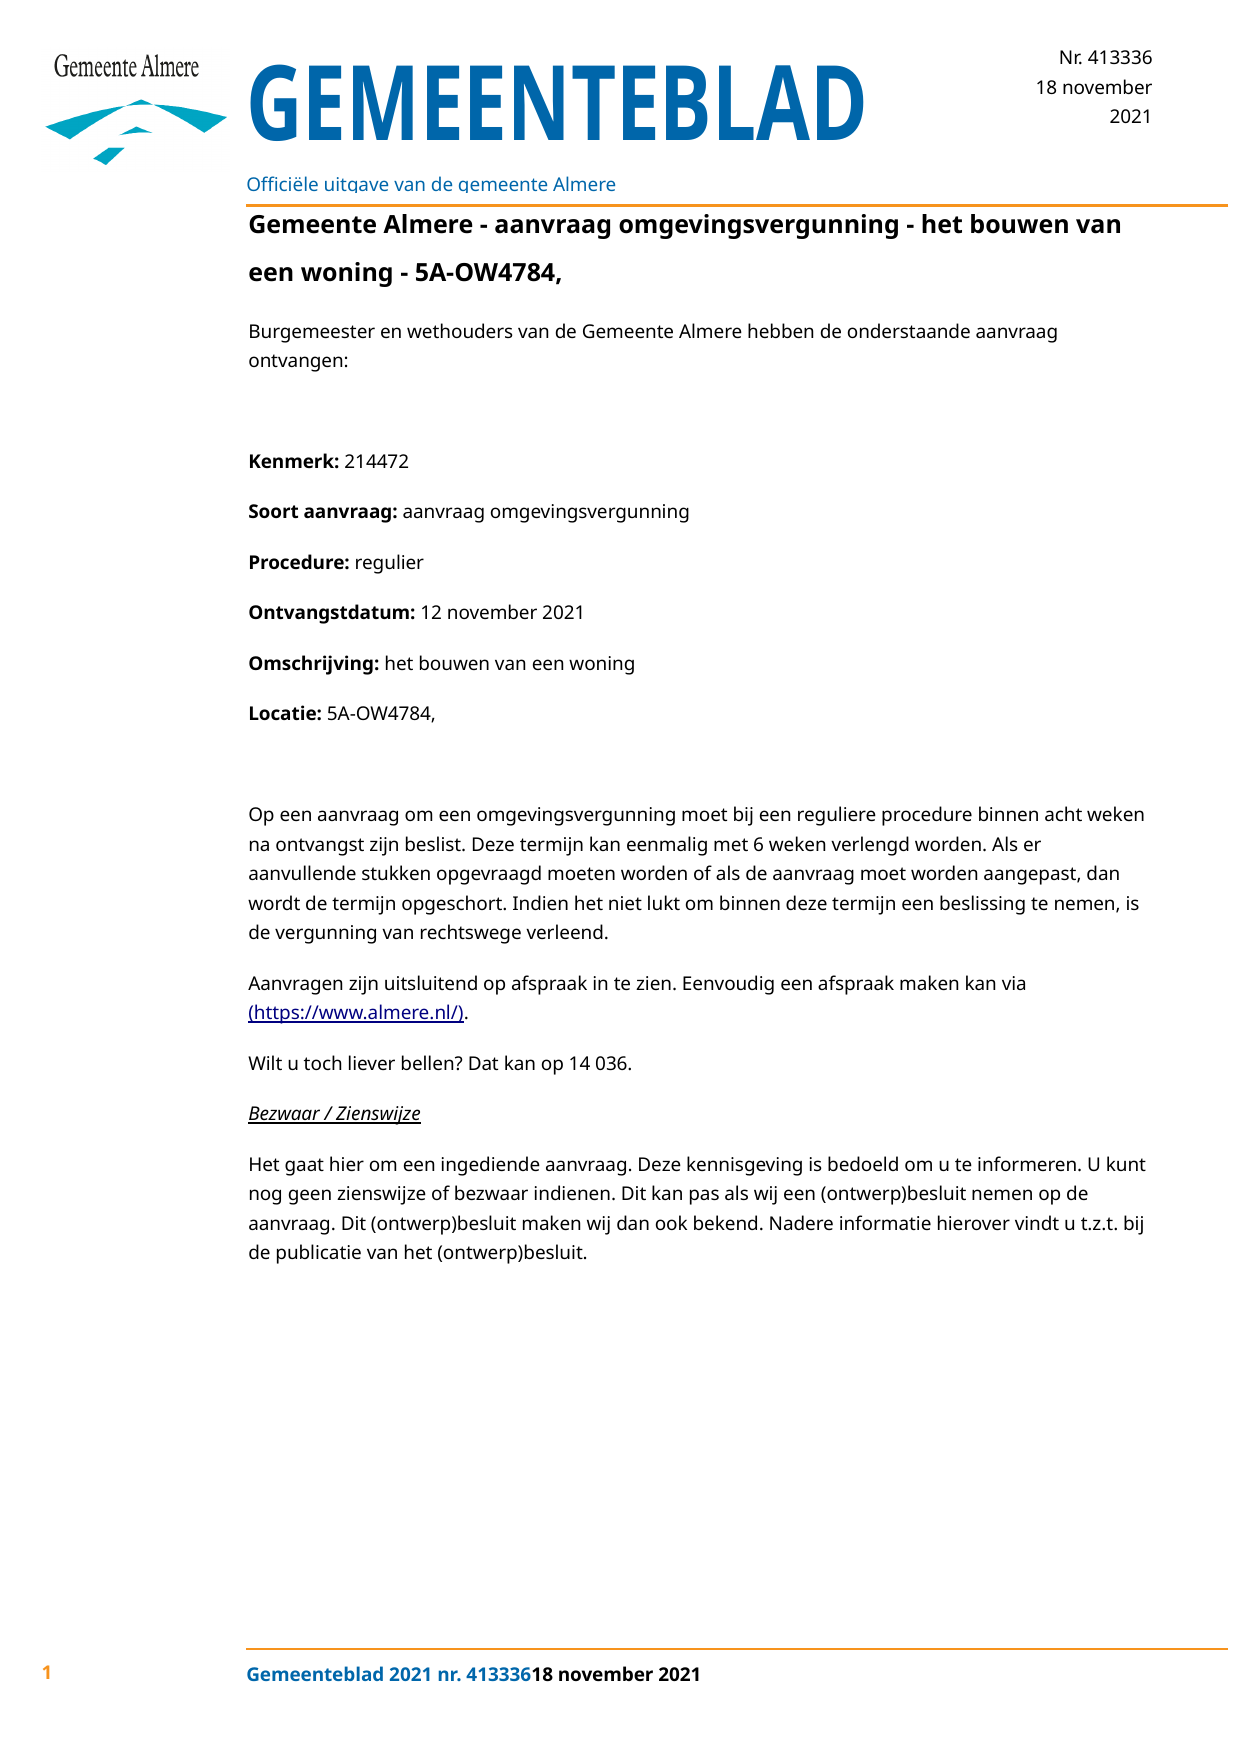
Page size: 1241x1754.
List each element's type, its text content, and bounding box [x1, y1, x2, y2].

text Ontvangstdatum: 12 november 2021 [248, 599, 1152, 625]
text Gemeente Almere - aanvraag omgevingsvergunning - het bouwen van een woning - 5A-OW4784, [248, 207, 1152, 288]
text Locatie: 5A-OW4784, [248, 700, 1152, 726]
text Burgemeester en wethouders van de Gemeente Almere hebben de onderstaande aanvraag ontvangen: [248, 318, 1152, 373]
text Procedure: regulier [248, 549, 1152, 575]
text Op een aanvraag om een omgevingsvergunning moet bij een reguliere procedure binnen acht weken na ontvangst zijn beslist. Deze termijn kan eenmalig met 6 weken verlengd worden. Als er aanvullende stukken opgevraagd moeten worden of als de aanvraag moet worden aangepast, dan wordt de termijn opgeschort. Indien het niet lukt om binnen deze termijn een beslissing te nemen, is de vergunning van rechtswege verleend. [248, 801, 1152, 945]
text Het gaat hier om een ingediende aanvraag. Deze kennisgeving is bedoeld om u te informeren. U kunt nog geen zienswijze of bezwaar indienen. Dit kan pas als wij een (ontwerp)besluit nemen op de aanvraag. Dit (ontwerp)besluit maken wij dan ook bekend. Nadere informatie hierover vindt u t.z.t. bij de publicatie van het (ontwerp)besluit. [248, 1151, 1152, 1265]
text Wilt u toch liever bellen? Dat kan op 14 036. [248, 1050, 1152, 1076]
text Omschrijving: het bouwen van een woning [248, 650, 1152, 676]
picture [41, 47, 231, 172]
text Soort aanvraag: aanvraag omgevingsvergunning [248, 499, 1152, 524]
text Bezwaar / Zienswijze [248, 1100, 1152, 1126]
text Kenmerk: 214472 [248, 448, 1152, 474]
text Aanvragen zijn uitsluitend op afspraak in te zien. Eenvoudig een afspraak maken kan via (https://www.almere.nl/). [248, 970, 1152, 1025]
